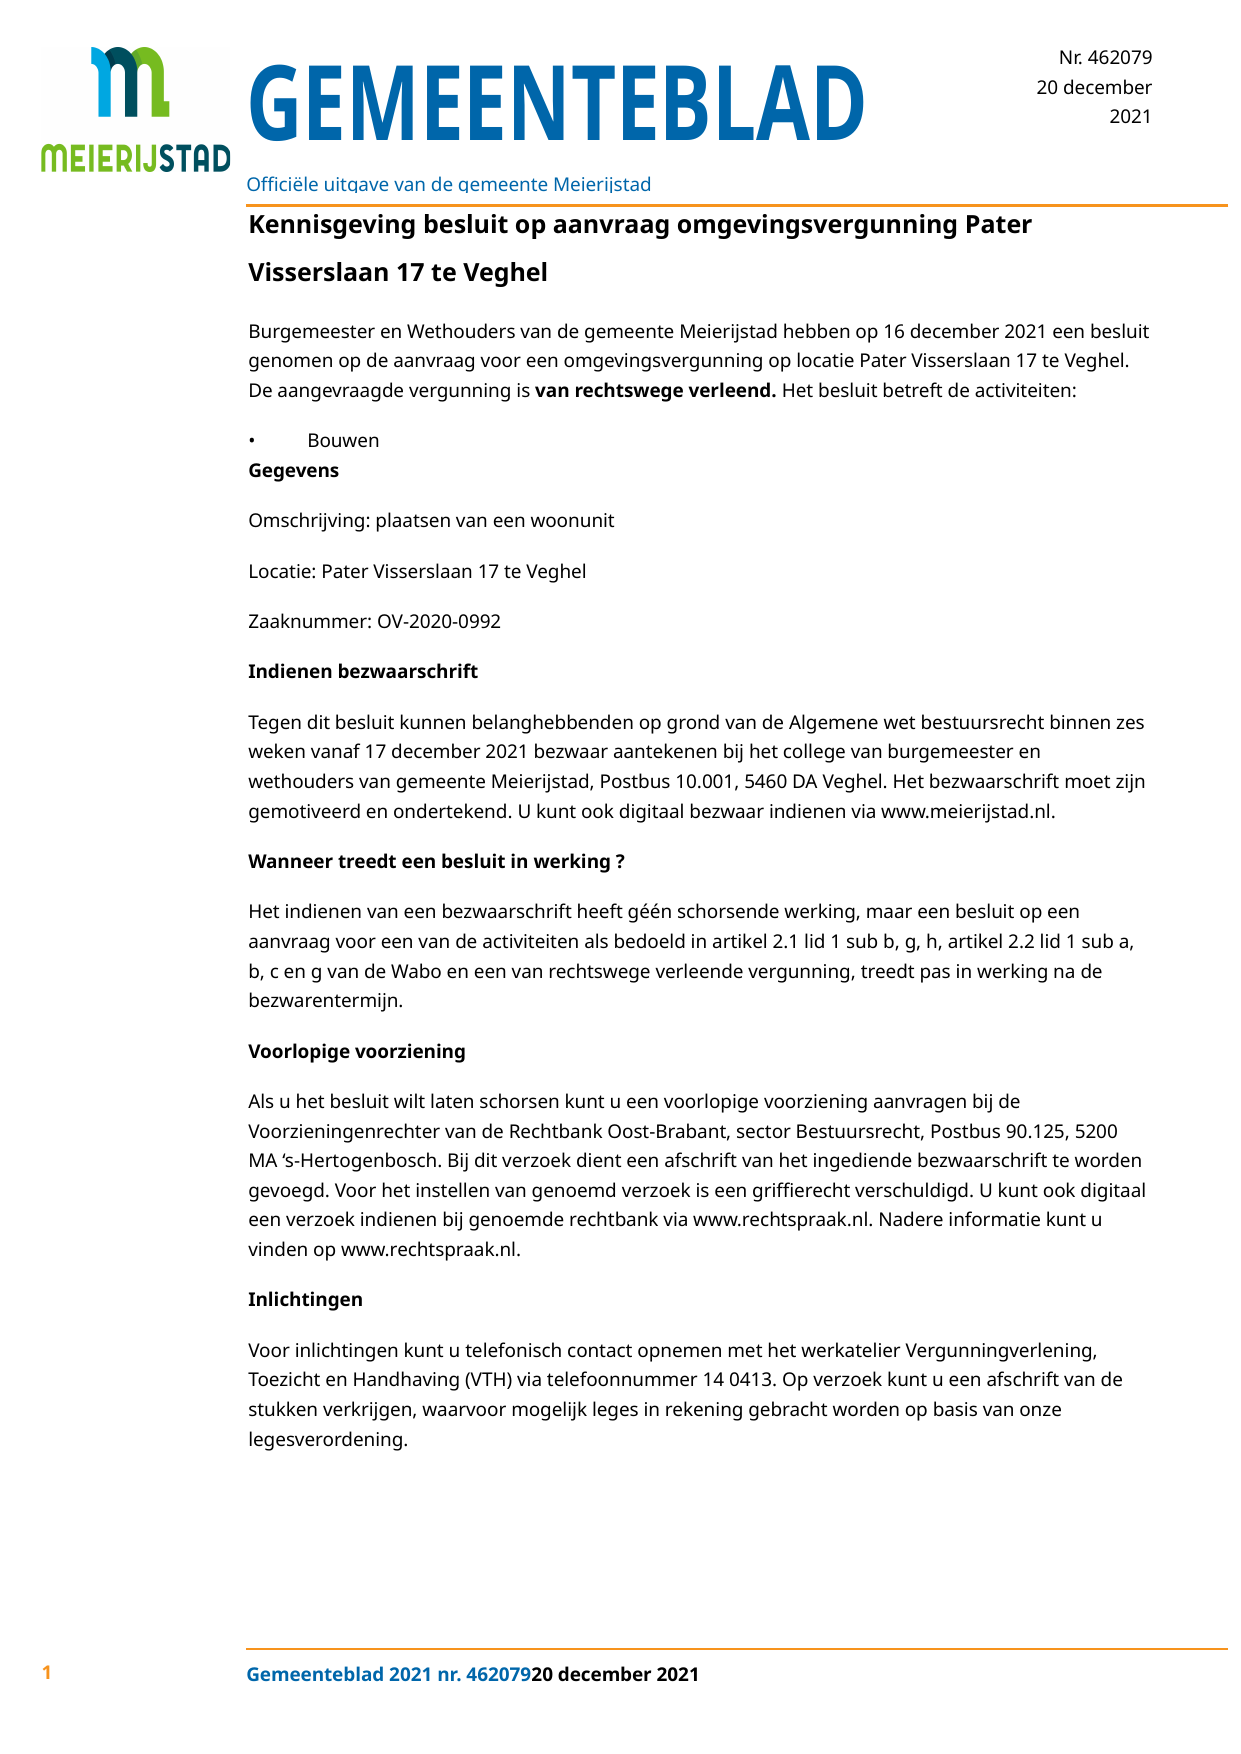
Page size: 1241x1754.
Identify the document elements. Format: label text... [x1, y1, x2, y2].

text Als u het besluit wilt laten schorsen kunt u een voorlopige voorziening aanvragen bij de Voorzieningenrechter van de Rechtbank Oost-Brabant, sector Bestuursrecht, Postbus 90.125, 5200 MA ‘s-Hertogenbosch. Bij dit verzoek dient een afschrift van het ingediende bezwaarschrift te worden gevoegd. Voor het instellen van genoemd verzoek is een griffierecht verschuldigd. U kunt ook digitaal een verzoek indienen bij genoemde rechtbank via www.rechtspraak.nl. Nadere informatie kunt u vinden op www.rechtspraak.nl. [248, 1088, 1152, 1262]
text Indienen bezwaarschrift [248, 659, 1152, 684]
text Voorlopige voorziening [248, 1038, 1152, 1064]
picture [41, 47, 231, 172]
text Kennisgeving besluit op aanvraag omgevingsvergunning Pater Visserslaan 17 te Veghel [248, 207, 1152, 288]
list Bouwen [248, 427, 1152, 453]
text Wanneer treedt een besluit in werking ? [248, 848, 1152, 874]
text Het indienen van een bezwaarschrift heeft géén schorsende werking, maar een besluit op een aanvraag voor een van de activiteiten als bedoeld in artikel 2.1 lid 1 sub b, g, h, artikel 2.2 lid 1 sub a, b, c en g van de Wabo en een van rechtswege verleende vergunning, treedt pas in werking na de bezwarentermijn. [248, 899, 1152, 1013]
text Tegen dit besluit kunnen belanghebbenden op grond van de Algemene wet bestuursrecht binnen zes weken vanaf 17 december 2021 bezwaar aantekenen bij het college van burgemeester en wethouders van gemeente Meierijstad, Postbus 10.001, 5460 DA Veghel. Het bezwaarschrift moet zijn gemotiveerd en ondertekend. U kunt ook digitaal bezwaar indienen via www.meierijstad.nl. [248, 709, 1152, 824]
text Omschrijving: plaatsen van een woonunit [248, 507, 1152, 533]
text Locatie: Pater Visserslaan 17 te Veghel [248, 558, 1152, 584]
text Zaaknummer: OV-2020-0992 [248, 608, 1152, 634]
text Gegevens [248, 457, 1152, 483]
text Inlichtingen [248, 1287, 1152, 1312]
text Voor inlichtingen kunt u telefonisch contact opnemen met het werkatelier Vergunningverlening, Toezicht en Handhaving (VTH) via telefoonnummer 14 0413. Op verzoek kunt u een afschrift van de stukken verkrijgen, waarvoor mogelijk leges in rekening gebracht worden op basis van onze legesverordening. [248, 1337, 1152, 1452]
text Burgemeester en Wethouders van de gemeente Meierijstad hebben op 16 december 2021 een besluit genomen op de aanvraag voor een omgevingsvergunning op locatie Pater Visserslaan 17 te Veghel. De aangevraagde vergunning is van rechtswege verleend. Het besluit betreft de activiteiten: [248, 318, 1152, 403]
